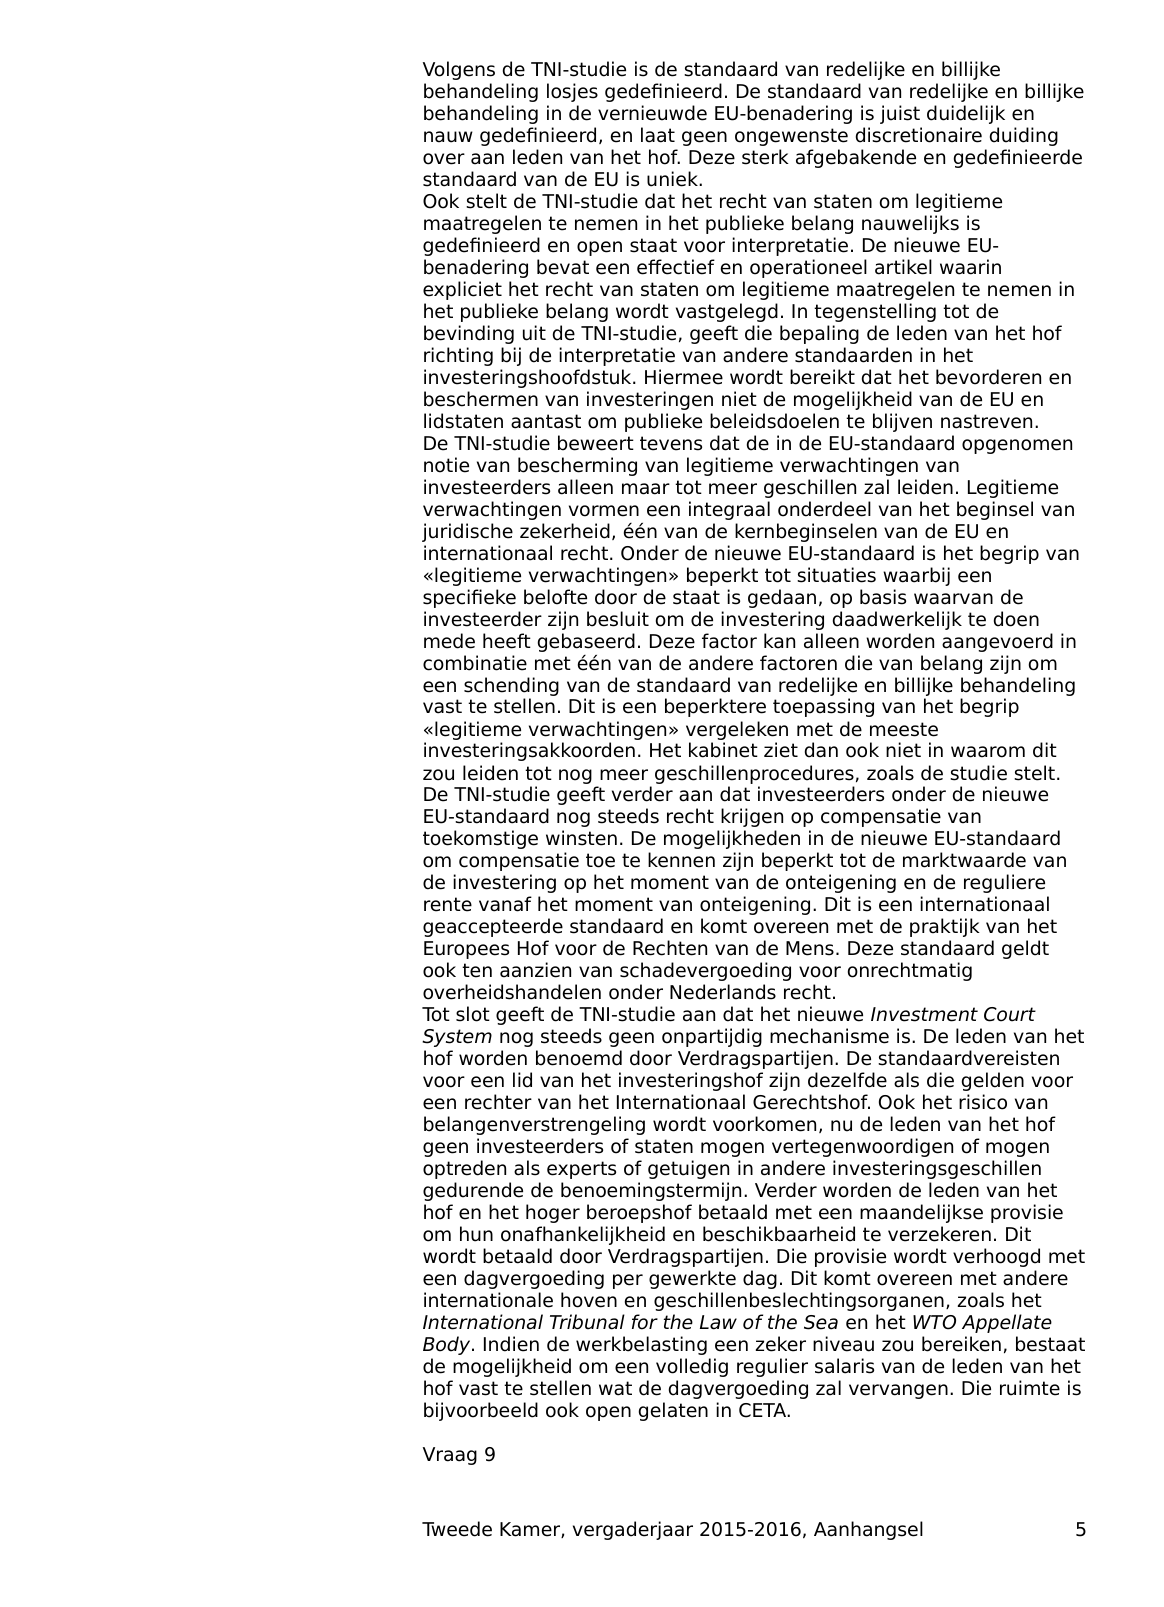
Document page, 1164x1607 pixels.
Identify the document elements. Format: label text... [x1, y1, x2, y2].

text Tot slot geeft de TNI-studie aan dat het nieuwe Investment Court System nog steeds geen onpartijdig mechanisme is. De leden van het hof worden benoemd door Verdragspartijen. De standaardvereisten voor een lid van het investeringshof zijn dezelfde als die gelden voor een rechter van het Internationaal Gerechtshof. Ook het risico van belangenverstrengeling wordt voorkomen, nu de leden van het hof geen investeerders of staten mogen vertegenwoordigen of mogen optreden als experts of getuigen in andere investeringsgeschillen gedurende de benoemingstermijn. Verder worden de leden van het hof en het hoger beroepshof betaald met een maandelijkse provisie om hun onafhankelijkheid en beschikbaarheid te verzekeren. Dit wordt betaald door Verdragspartijen. Die provisie wordt verhoogd met een dagvergoeding per gewerkte dag. Dit komt overeen met andere internationale hoven en geschillenbeslechtingsorganen, zoals het International Tribunal for the Law of the Sea en het WTO Appellate Body. Indien de werkbelasting een zeker niveau zou bereiken, bestaat de mogelijkheid om een volledig regulier salaris van de leden van het hof vast te stellen wat de dagvergoeding zal vervangen. Die ruimte is bijvoorbeeld ook open gelaten in CETA. [422, 1004, 1087, 1422]
text Vraag 9 [422, 1444, 1087, 1466]
text De TNI-studie geeft verder aan dat investeerders onder de nieuwe EU-standaard nog steeds recht krijgen op compensatie van toekomstige winsten. De mogelijkheden in de nieuwe EU-standaard om compensatie toe te kennen zijn beperkt tot de marktwaarde van de investering op het moment van de onteigening en de reguliere rente vanaf het moment van onteigening. Dit is een internationaal geaccepteerde standaard en komt overeen met de praktijk van het Europees Hof voor de Rechten van de Mens. Deze standaard geldt ook ten aanzien van schadevergoeding voor onrechtmatig overheidshandelen onder Nederlands recht. [422, 784, 1087, 1004]
text Ook stelt de TNI-studie dat het recht van staten om legitieme maatregelen te nemen in het publieke belang nauwelijks is gedefinieerd en open staat voor interpretatie. De nieuwe EU-benadering bevat een effectief en operationeel artikel waarin expliciet het recht van staten om legitieme maatregelen te nemen in het publieke belang wordt vastgelegd. In tegenstelling tot de bevinding uit de TNI-studie, geeft die bepaling de leden van het hof richting bij de interpretatie van andere standaarden in het investeringshoofdstuk. Hiermee wordt bereikt dat het bevorderen en beschermen van investeringen niet de mogelijkheid van de EU en lidstaten aantast om publieke beleidsdoelen te blijven nastreven. [422, 191, 1087, 433]
text Volgens de TNI-studie is de standaard van redelijke en billijke behandeling losjes gedefinieerd. De standaard van redelijke en billijke behandeling in de vernieuwde EU-benadering is juist duidelijk en nauw gedefinieerd, en laat geen ongewenste discretionaire duiding over aan leden van het hof. Deze sterk afgebakende en gedefinieerde standaard van de EU is uniek. [422, 59, 1087, 191]
text De TNI-studie beweert tevens dat de in de EU-standaard opgenomen notie van bescherming van legitieme verwachtingen van investeerders alleen maar tot meer geschillen zal leiden. Legitieme verwachtingen vormen een integraal onderdeel van het beginsel van juridische zekerheid, één van de kernbeginselen van de EU en internationaal recht. Onder de nieuwe EU-standaard is het begrip van «legitieme verwachtingen» beperkt tot situaties waarbij een specifieke belofte door de staat is gedaan, op basis waarvan de investeerder zijn besluit om de investering daadwerkelijk te doen mede heeft gebaseerd. Deze factor kan alleen worden aangevoerd in combinatie met één van de andere factoren die van belang zijn om een schending van de standaard van redelijke en billijke behandeling vast te stellen. Dit is een beperktere toepassing van het begrip «legitieme verwachtingen» vergeleken met de meeste investeringsakkoorden. Het kabinet ziet dan ook niet in waarom dit zou leiden tot nog meer geschillenprocedures, zoals de studie stelt. [422, 433, 1087, 784]
